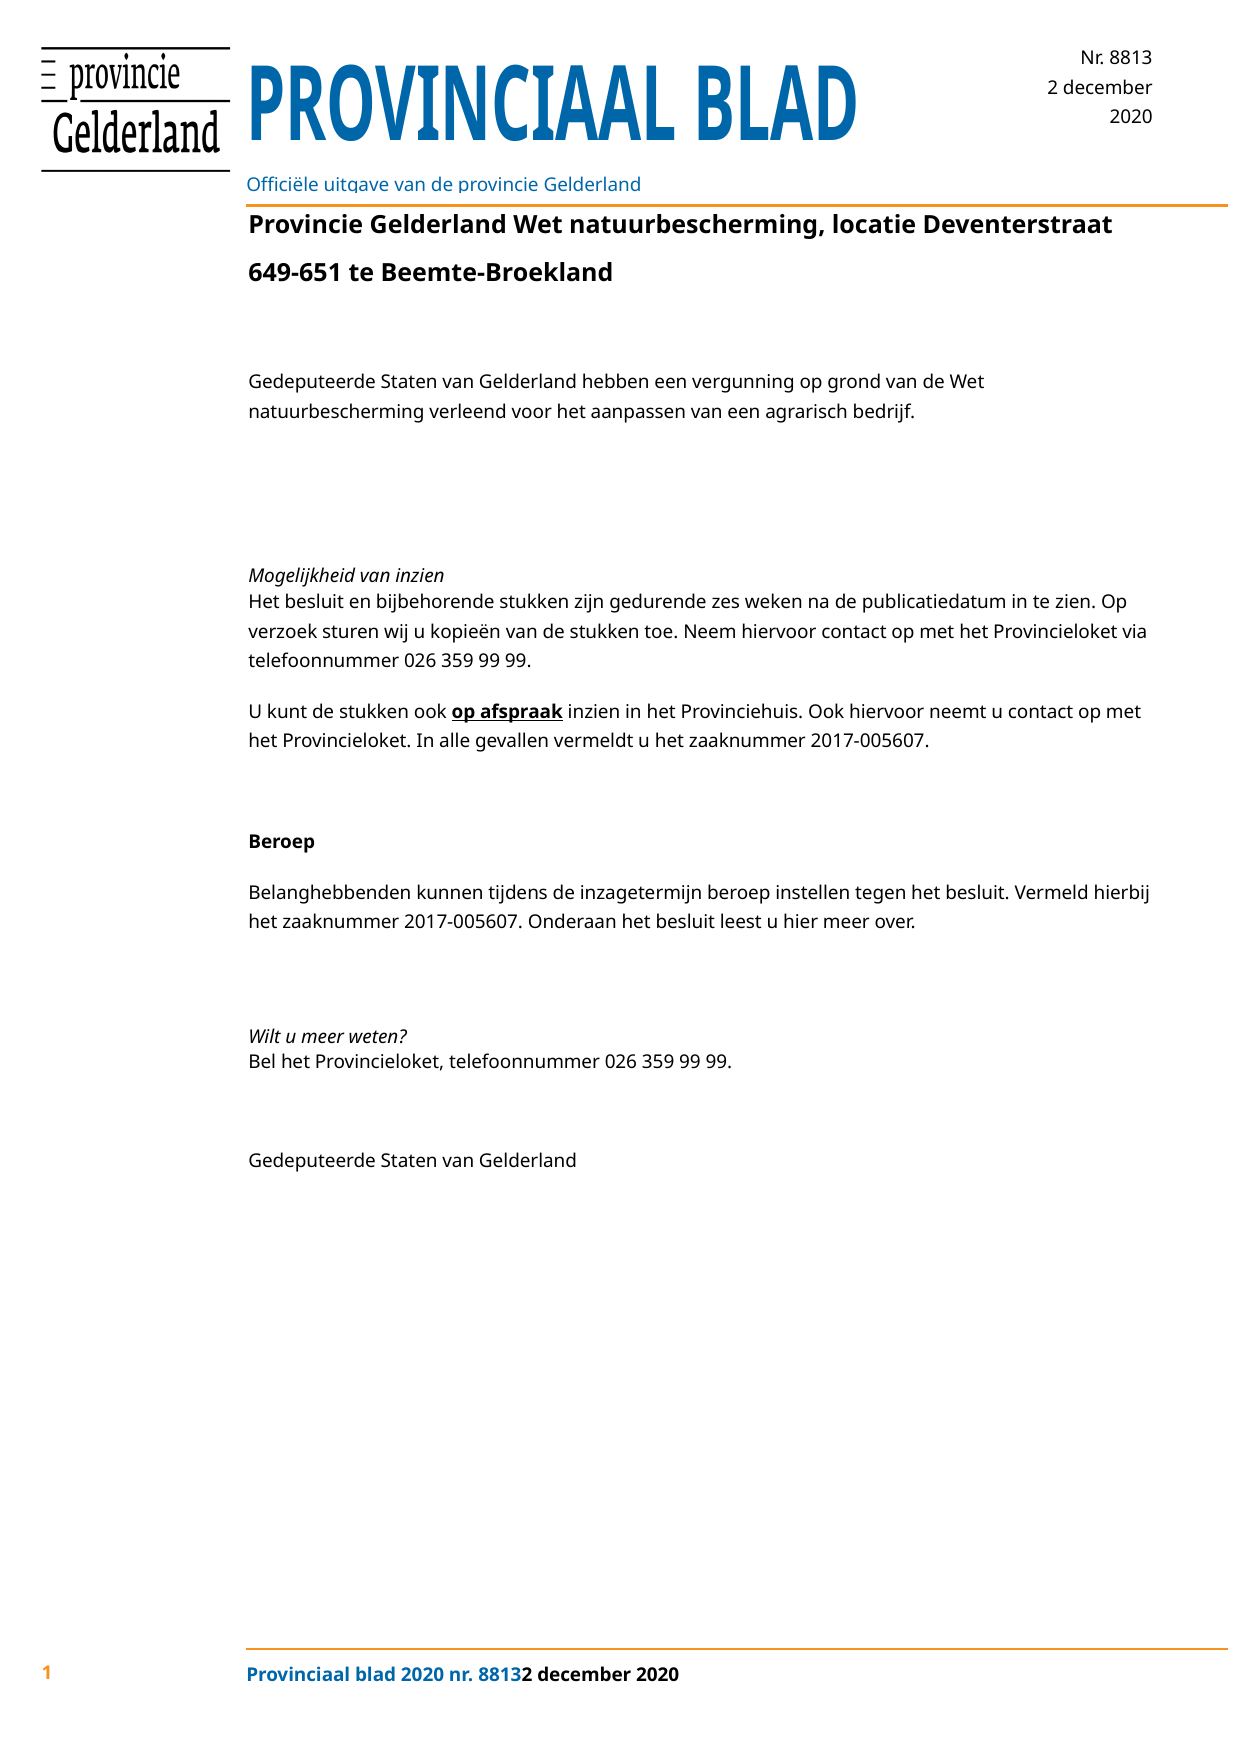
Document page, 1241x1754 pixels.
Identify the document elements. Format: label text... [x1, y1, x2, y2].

text Het besluit en bijbehorende stukken zijn gedurende zes weken na de publicatiedatum in te zien. Op verzoek sturen wij u kopieën van de stukken toe. Neem hiervoor contact op met het Provincieloket via telefoonnummer 026 359 99 99. [248, 588, 1152, 673]
text Provincie Gelderland Wet natuurbescherming, locatie Deventerstraat 649-651 te Beemte-Broekland [248, 207, 1152, 288]
text Gedeputeerde Staten van Gelderland [248, 1147, 1152, 1172]
text Beroep [248, 828, 1152, 854]
text Gedeputeerde Staten van Gelderland hebben een vergunning op grond van de Wet natuurbescherming verleend voor het aanpassen van een agrarisch bedrijf. [248, 368, 1152, 424]
text Mogelijkheid van inzien [248, 563, 1152, 588]
text U kunt de stukken ook op afspraak inzien in het Provinciehuis. Ook hiervoor neemt u contact op met het Provincieloket. In alle gevallen vermeldt u het zaaknummer 2017-005607. [248, 698, 1152, 753]
picture [41, 47, 231, 172]
text Wilt u meer weten? [248, 1023, 1152, 1048]
text Bel het Provincieloket, telefoonnummer 026 359 99 99. [248, 1048, 1152, 1074]
text Belanghebbenden kunnen tijdens de inzagetermijn beroep instellen tegen het besluit. Vermeld hierbij het zaaknummer 2017-005607. Onderaan het besluit leest u hier meer over. [248, 879, 1152, 934]
